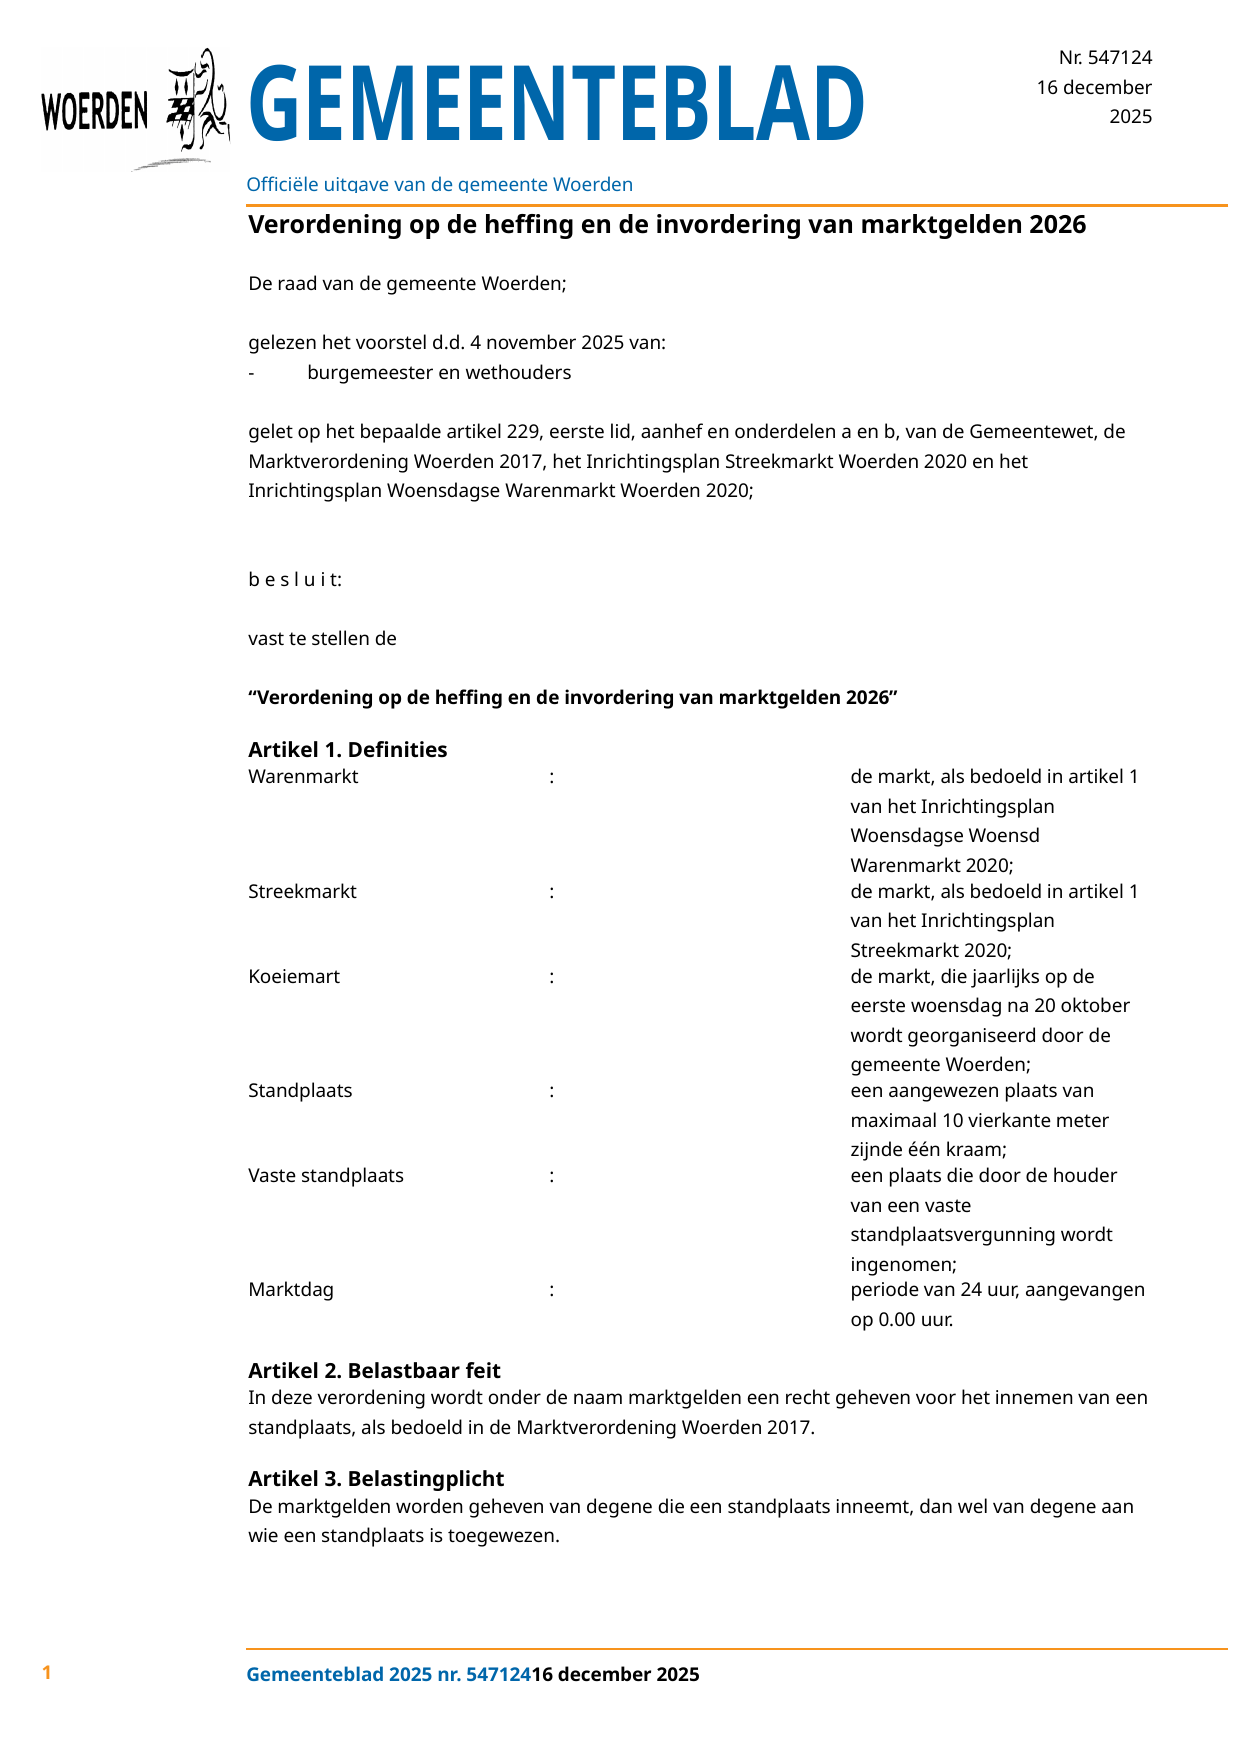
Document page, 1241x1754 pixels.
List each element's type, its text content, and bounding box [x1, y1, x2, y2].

text gelet op het bepaalde artikel 229, eerste lid, aanhef en onderdelen a en b, van de Gemeentewet, de Marktverordening Woerden 2017, het Inrichtingsplan Streekmarkt Woerden 2020 en het Inrichtingsplan Woensdagse Warenmarkt Woerden 2020; [248, 418, 1152, 503]
table_cell Vaste standplaats [248, 1162, 549, 1277]
table_cell de markt, als bedoeld in artikel 1 van het Inrichtingsplan Streekmarkt 2020; [850, 878, 1152, 963]
table_header de markt, als bedoeld in artikel 1 van het Inrichtingsplan Woensdagse Woensd Warenmarkt 2020; [850, 764, 1152, 878]
table_cell Standplaats [248, 1077, 549, 1162]
text In deze verordening wordt onder de naam marktgelden een recht geheven voor het innemen van een standplaats, als bedoeld in de Marktverordening Woerden 2017. [248, 1384, 1152, 1440]
table_cell : [549, 963, 850, 1077]
list burgemeester en wethouders [248, 359, 1152, 385]
text gelezen het voorstel d.d. 4 november 2025 van: [248, 329, 1152, 355]
table_cell de markt, die jaarlijks op de eerste woensdag na 20 oktober wordt georganiseerd door de gemeente Woerden; [850, 963, 1152, 1077]
text “Verordening op de heffing en de invordering van marktgelden 2026” [248, 684, 1152, 710]
text De marktgelden worden geheven van degene die een standplaats inneemt, dan wel van degene aan wie een standplaats is toegewezen. [248, 1493, 1152, 1548]
table_cell : [549, 1277, 850, 1332]
text Artikel 2. Belastbaar feit [248, 1356, 1152, 1384]
table_cell : [549, 1162, 850, 1277]
table_cell Koeiemart [248, 963, 549, 1077]
table_cell een aangewezen plaats van maximaal 10 vierkante meter zijnde één kraam; [850, 1077, 1152, 1162]
table_cell Marktdag [248, 1277, 549, 1332]
text vast te stellen de [248, 625, 1152, 651]
text b e s l u i t: [248, 566, 1152, 592]
table_cell : [549, 878, 850, 963]
text De raad van de gemeente Woerden; [248, 270, 1152, 296]
text Artikel 1. Definities [248, 735, 1152, 763]
picture [41, 47, 231, 172]
table_header Warenmarkt [248, 764, 549, 878]
table_header : [549, 764, 850, 878]
table_cell : [549, 1077, 850, 1162]
table_cell Streekmarkt [248, 878, 549, 963]
table_cell een plaats die door de houder van een vaste standplaatsvergunning wordt ingenomen; [850, 1162, 1152, 1277]
text Verordening op de heffing en de invordering van marktgelden 2026 [248, 207, 1152, 241]
table_cell periode van 24 uur, aangevangen op 0.00 uur. [850, 1277, 1152, 1332]
text Artikel 3. Belastingplicht [248, 1464, 1152, 1493]
